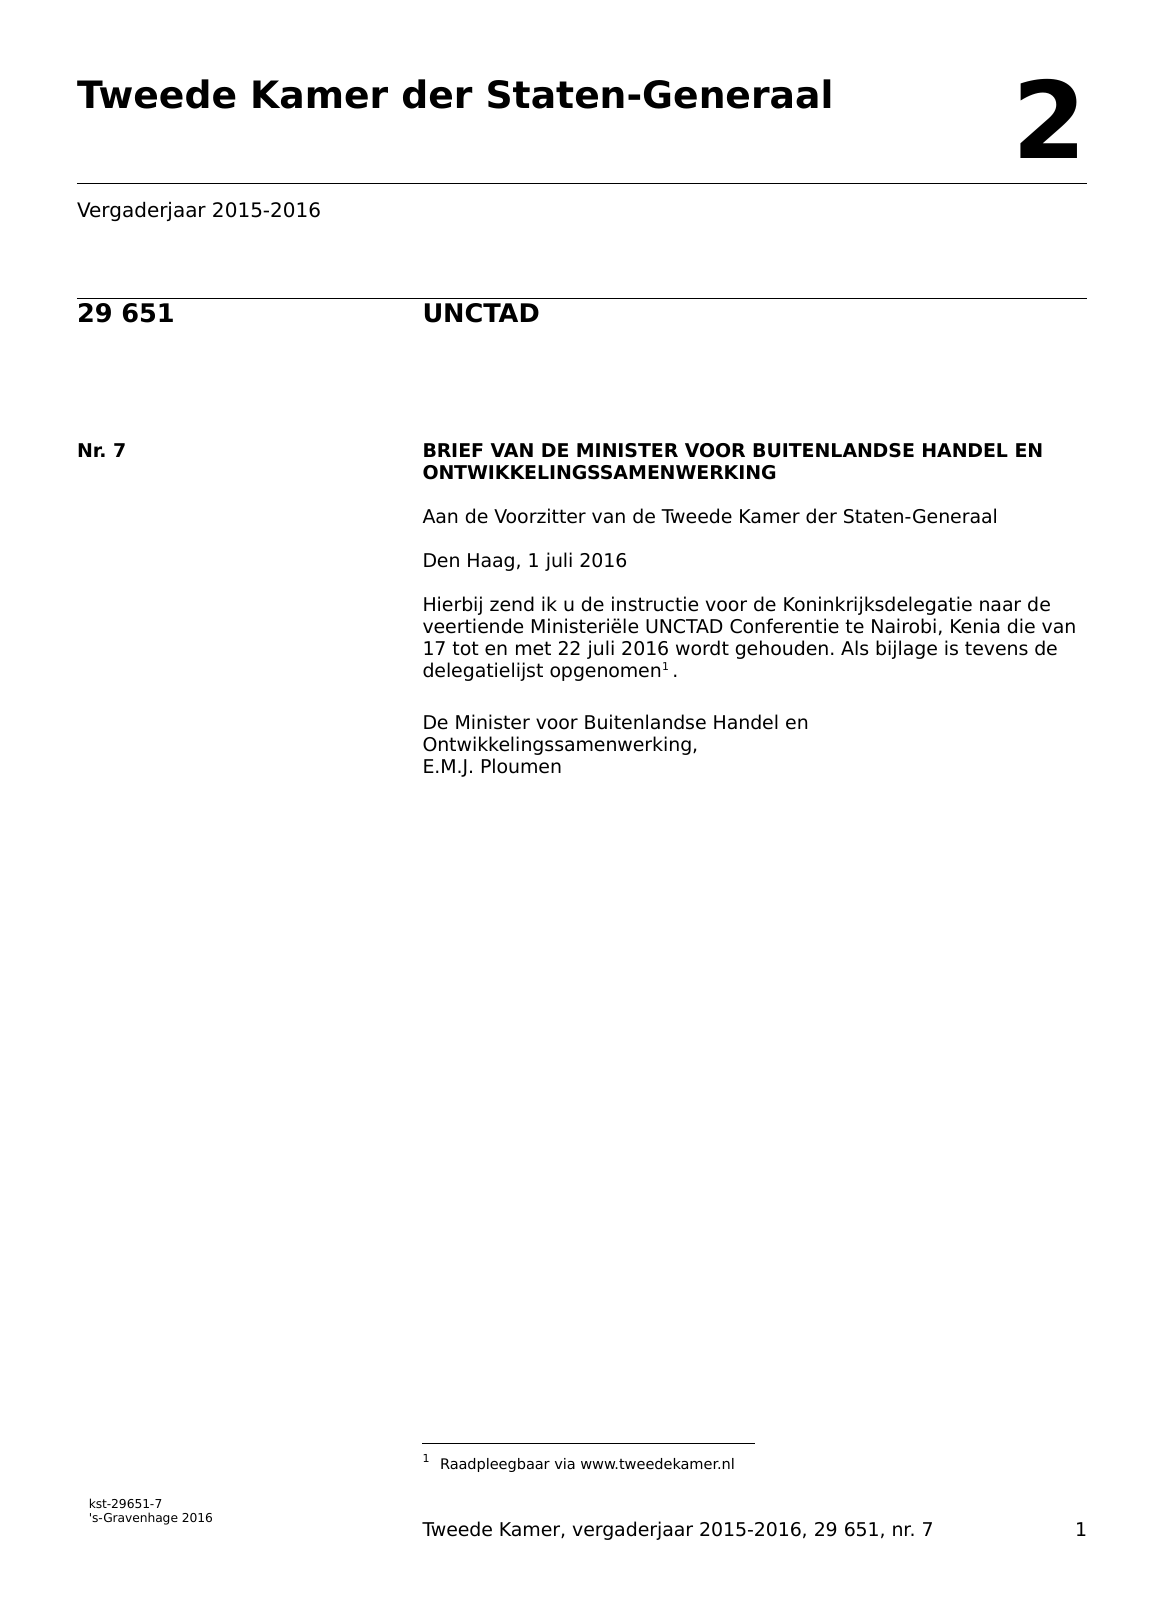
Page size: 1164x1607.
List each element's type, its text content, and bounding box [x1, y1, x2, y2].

text De Minister voor Buitenlandse Handel en Ontwikkelingssamenwerking, E.M.J. Ploumen [422, 712, 1087, 778]
text Den Haag, 1 juli 2016 [422, 550, 1087, 572]
subtitle Nr. 7 BRIEF VAN DE MINISTER VOOR BUITENLANDSE HANDEL EN ONTWIKKELINGSSAMENWERKING [77, 440, 1087, 484]
table_header Tweede Kamer der Staten-Generaal [77, 59, 886, 183]
text Aan de Voorzitter van de Tweede Kamer der Staten-Generaal [422, 506, 1087, 528]
text Hierbij zend ik u de instructie voor de Koninkrijksdelegatie naar de veertiende Ministeriële UNCTAD Conferentie te Nairobi, Kenia die van 17 tot en met 22 juli 2016 wordt gehouden. Als bijlage is tevens de delegatielijst opgenomen. [422, 594, 1087, 682]
text kst-29651-7 [88, 1497, 323, 1511]
table_cell Vergaderjaar 2015-2016 [77, 184, 1087, 298]
subtitle 29 651 UNCTAD [77, 299, 1087, 329]
text 's-Gravenhage 2016 [88, 1511, 323, 1525]
table_header 2 [886, 59, 1087, 183]
text Raadpleegbaar via www.tweedekamer.nl [422, 1452, 1087, 1474]
